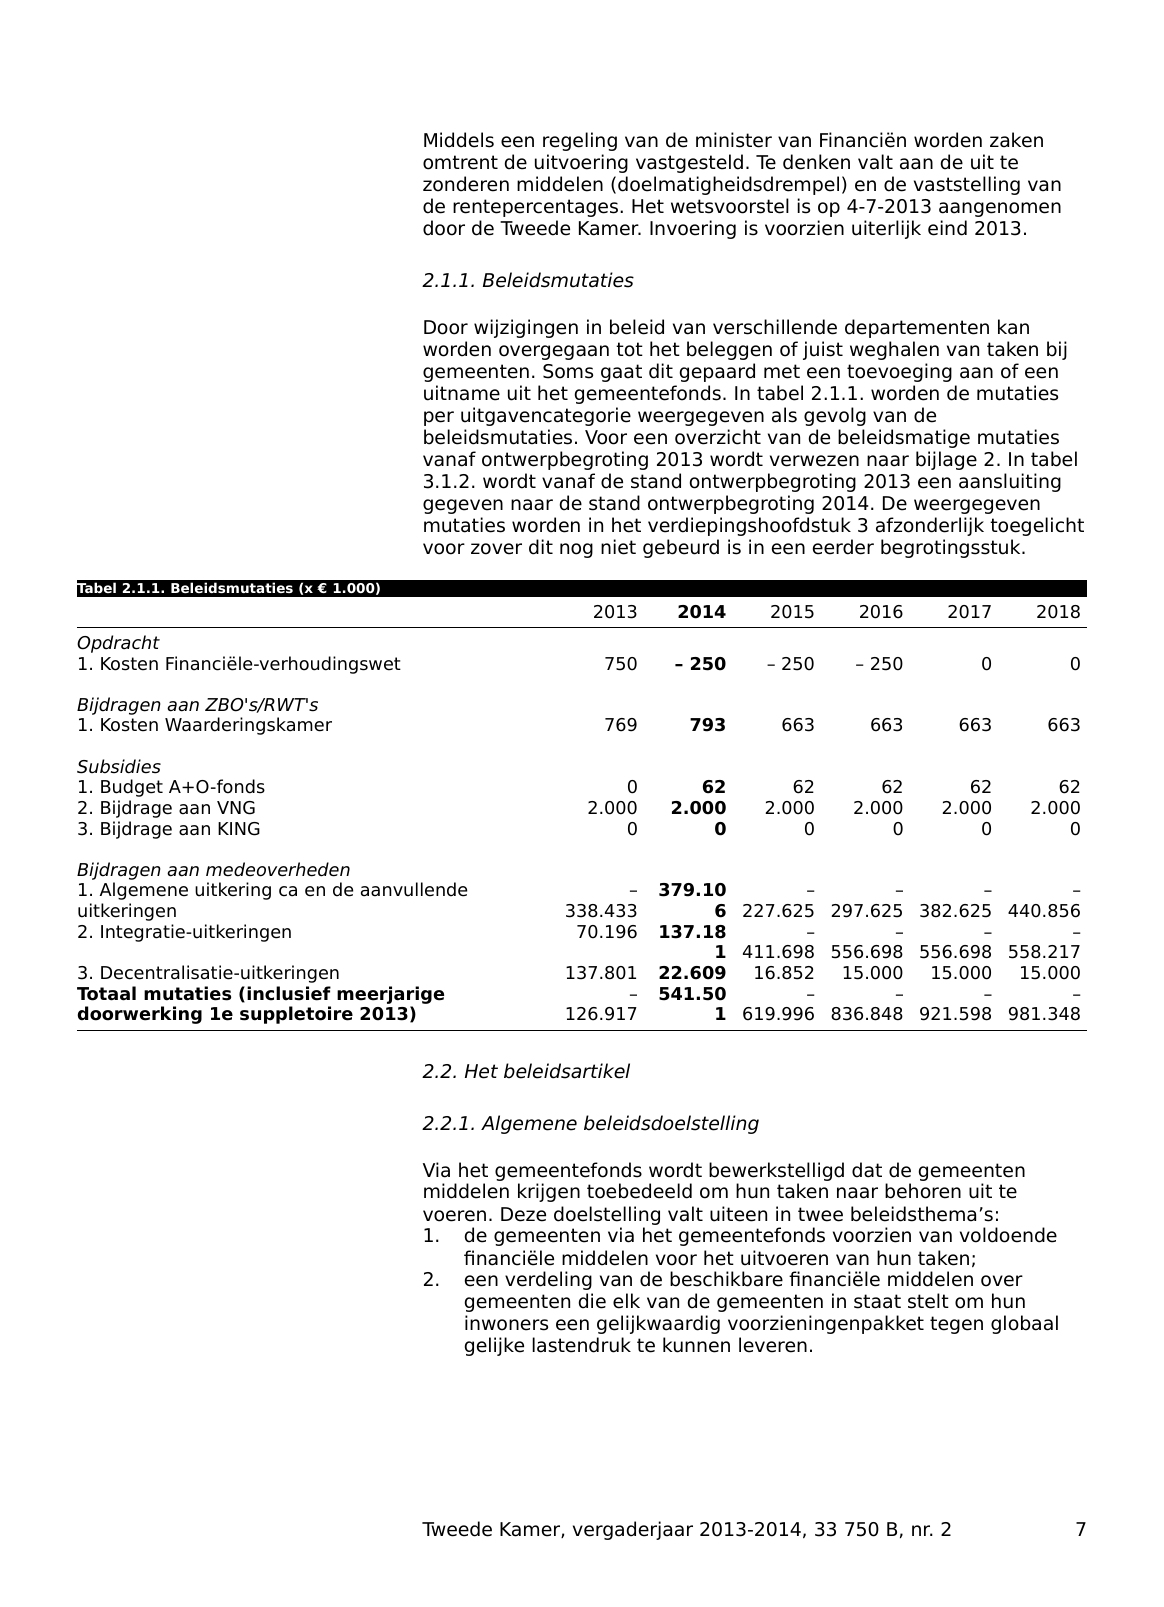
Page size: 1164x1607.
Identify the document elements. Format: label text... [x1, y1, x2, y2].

table_cell 750 [555, 654, 644, 674]
table_cell 137.181 [644, 922, 732, 963]
table_cell [732, 628, 821, 653]
table_cell 663 [732, 715, 821, 736]
subtitle 2.2. Het beleidsartikel [422, 1061, 1087, 1082]
table_cell 769 [555, 715, 644, 736]
table_cell – 126.917 [555, 984, 644, 1029]
table_cell [909, 628, 998, 653]
table_cell [555, 839, 644, 860]
table_cell [909, 860, 998, 880]
table_cell [644, 695, 732, 715]
table_cell [77, 839, 555, 860]
table_cell [732, 860, 821, 880]
table_cell 2. Bijdrage aan VNG [77, 798, 555, 818]
table_cell 2018 [998, 597, 1087, 627]
table_cell 0 [909, 819, 998, 839]
table_cell [644, 628, 732, 653]
table_cell 0 [821, 819, 909, 839]
table_cell 2.000 [732, 798, 821, 818]
table_cell – 836.848 [821, 984, 909, 1029]
table_cell 3. Bijdrage aan KING [77, 819, 555, 839]
table_cell [555, 860, 644, 880]
table_cell 663 [909, 715, 998, 736]
table_cell – 250 [644, 654, 732, 674]
table_cell [555, 736, 644, 757]
table_cell – 250 [732, 654, 821, 674]
table_cell [77, 736, 555, 757]
table_cell 2.000 [644, 798, 732, 818]
table_cell [909, 674, 998, 695]
table_cell [909, 736, 998, 757]
table_cell [644, 839, 732, 860]
table_cell – 411.698 [732, 922, 821, 963]
text 2. een verdeling van de beschikbare financiële middelen over gemeenten die elk van de gemeenten in staat stelt om hun inwoners een gelijkwaardig voorzieningenpakket tegen globaal gelijke lastendruk te kunnen leveren. [422, 1269, 1087, 1357]
table_cell Opdracht [77, 628, 555, 653]
table_cell 1. Algemene uitkering ca en de aanvullende uitkeringen [77, 880, 555, 922]
table_cell 15.000 [821, 963, 909, 983]
table_cell [998, 736, 1087, 757]
table_cell [732, 736, 821, 757]
text 1. de gemeenten via het gemeentefonds voorzien van voldoende financiële middelen voor het uitvoeren van hun taken; [422, 1225, 1087, 1269]
table_cell 16.852 [732, 963, 821, 983]
table_cell 22.609 [644, 963, 732, 983]
table_cell 1. Kosten Financiële-verhoudingswet [77, 654, 555, 674]
table_cell – 556.698 [821, 922, 909, 963]
text Via het gemeentefonds wordt bewerkstelligd dat de gemeenten middelen krijgen toebedeeld om hun taken naar behoren uit te voeren. Deze doelstelling valt uiteen in twee beleidsthema’s: [422, 1159, 1087, 1225]
table_cell 137.801 [555, 963, 644, 983]
text Door wijzigingen in beleid van verschillende departementen kan worden overgegaan tot het beleggen of juist weghalen van taken bij gemeenten. Soms gaat dit gepaard met een toevoeging aan of een uitname uit het gemeentefonds. In tabel 2.1.1. worden de mutaties per uitgavencategorie weergegeven als gevolg van de beleidsmutaties. Voor een overzicht van de beleidsmatige mutaties vanaf ontwerpbegroting 2013 wordt verwezen naar bijlage 2. In tabel 3.1.2. wordt vanaf de stand ontwerpbegroting 2013 een aansluiting gegeven naar de stand ontwerpbegroting 2014. De weergegeven mutaties worden in het verdiepingshoofdstuk 3 afzonderlijk toegelicht voor zover dit nog niet gebeurd is in een eerder begrotingsstuk. [422, 317, 1087, 558]
table_cell [555, 674, 644, 695]
table_cell – 556.698 [909, 922, 998, 963]
table_cell Totaal mutaties (inclusief meerjarige doorwerking 1e suppletoire 2013) [77, 984, 555, 1029]
table_cell 62 [644, 777, 732, 798]
table_cell 2.000 [998, 798, 1087, 818]
table_cell – 921.598 [909, 984, 998, 1029]
table_cell 2.000 [821, 798, 909, 818]
table_cell 0 [555, 777, 644, 798]
table_cell [909, 757, 998, 777]
table_cell [821, 695, 909, 715]
table_cell – 227.625 [732, 880, 821, 922]
table_cell [998, 674, 1087, 695]
table_cell 2. Integratie-uitkeringen [77, 922, 555, 963]
table_cell 379.106 [644, 880, 732, 922]
table_cell – 297.625 [821, 880, 909, 922]
table_cell 62 [732, 777, 821, 798]
table_cell 62 [909, 777, 998, 798]
table_cell [732, 839, 821, 860]
table_cell [555, 695, 644, 715]
table_cell 0 [732, 819, 821, 839]
table_cell – 440.856 [998, 880, 1087, 922]
table_cell [555, 628, 644, 653]
table_cell [732, 695, 821, 715]
table_cell Bijdragen aan medeoverheden [77, 860, 555, 880]
table_cell 793 [644, 715, 732, 736]
table_cell 0 [555, 819, 644, 839]
table_cell [821, 736, 909, 757]
subtitle 2.2.1. Algemene beleidsdoelstelling [422, 1112, 1087, 1134]
table_cell [732, 757, 821, 777]
table_cell 70.196 [555, 922, 644, 963]
table_cell [77, 674, 555, 695]
table_cell 0 [998, 819, 1087, 839]
table_cell 2014 [644, 597, 732, 627]
table_cell [909, 839, 998, 860]
table_cell 541.501 [644, 984, 732, 1029]
table_cell 0 [998, 654, 1087, 674]
table_cell [998, 839, 1087, 860]
table_cell 3. Decentralisatie-uitkeringen [77, 963, 555, 983]
table_cell [998, 695, 1087, 715]
subtitle 2.1.1. Beleidsmutaties [422, 270, 1087, 292]
table_cell [998, 860, 1087, 880]
table_cell 62 [821, 777, 909, 798]
table_cell [821, 839, 909, 860]
table_cell [909, 695, 998, 715]
table_cell Bijdragen aan ZBO's/RWT's [77, 695, 555, 715]
table_cell – 250 [821, 654, 909, 674]
table_cell – 619.996 [732, 984, 821, 1029]
table_cell [821, 674, 909, 695]
table_cell [821, 860, 909, 880]
table_cell 2.000 [555, 798, 644, 818]
table_cell [644, 674, 732, 695]
table_cell 0 [644, 819, 732, 839]
table_cell [644, 736, 732, 757]
table_cell [555, 757, 644, 777]
table_cell 663 [821, 715, 909, 736]
table_cell 2013 [555, 597, 644, 627]
table_cell 2017 [909, 597, 998, 627]
table_cell – 981.348 [998, 984, 1087, 1029]
table_cell 62 [998, 777, 1087, 798]
table_cell – 558.217 [998, 922, 1087, 963]
table_cell 2016 [821, 597, 909, 627]
table_cell 2015 [732, 597, 821, 627]
table_cell 1. Budget A+O-fonds [77, 777, 555, 798]
table_cell [77, 597, 555, 627]
table_cell 663 [998, 715, 1087, 736]
table_cell [821, 628, 909, 653]
table_cell – 382.625 [909, 880, 998, 922]
table_header Tabel 2.1.1. Beleidsmutaties (x € 1.000) [77, 580, 1087, 596]
table_cell 15.000 [998, 963, 1087, 983]
table_cell [732, 674, 821, 695]
text Middels een regeling van de minister van Financiën worden zaken omtrent de uitvoering vastgesteld. Te denken valt aan de uit te zonderen middelen (doelmatigheidsdrempel) en de vaststelling van de rentepercentages. Het wetsvoorstel is op 4-7-2013 aangenomen door de Tweede Kamer. Invoering is voorzien uiterlijk eind 2013. [422, 130, 1087, 240]
table_cell 0 [909, 654, 998, 674]
table_cell 2.000 [909, 798, 998, 818]
table_cell [998, 757, 1087, 777]
table_cell 15.000 [909, 963, 998, 983]
table_cell [644, 860, 732, 880]
table_cell [821, 757, 909, 777]
table_cell [644, 757, 732, 777]
table_cell [998, 628, 1087, 653]
table_cell – 338.433 [555, 880, 644, 922]
table_cell Subsidies [77, 757, 555, 777]
table_cell 1. Kosten Waarderingskamer [77, 715, 555, 736]
